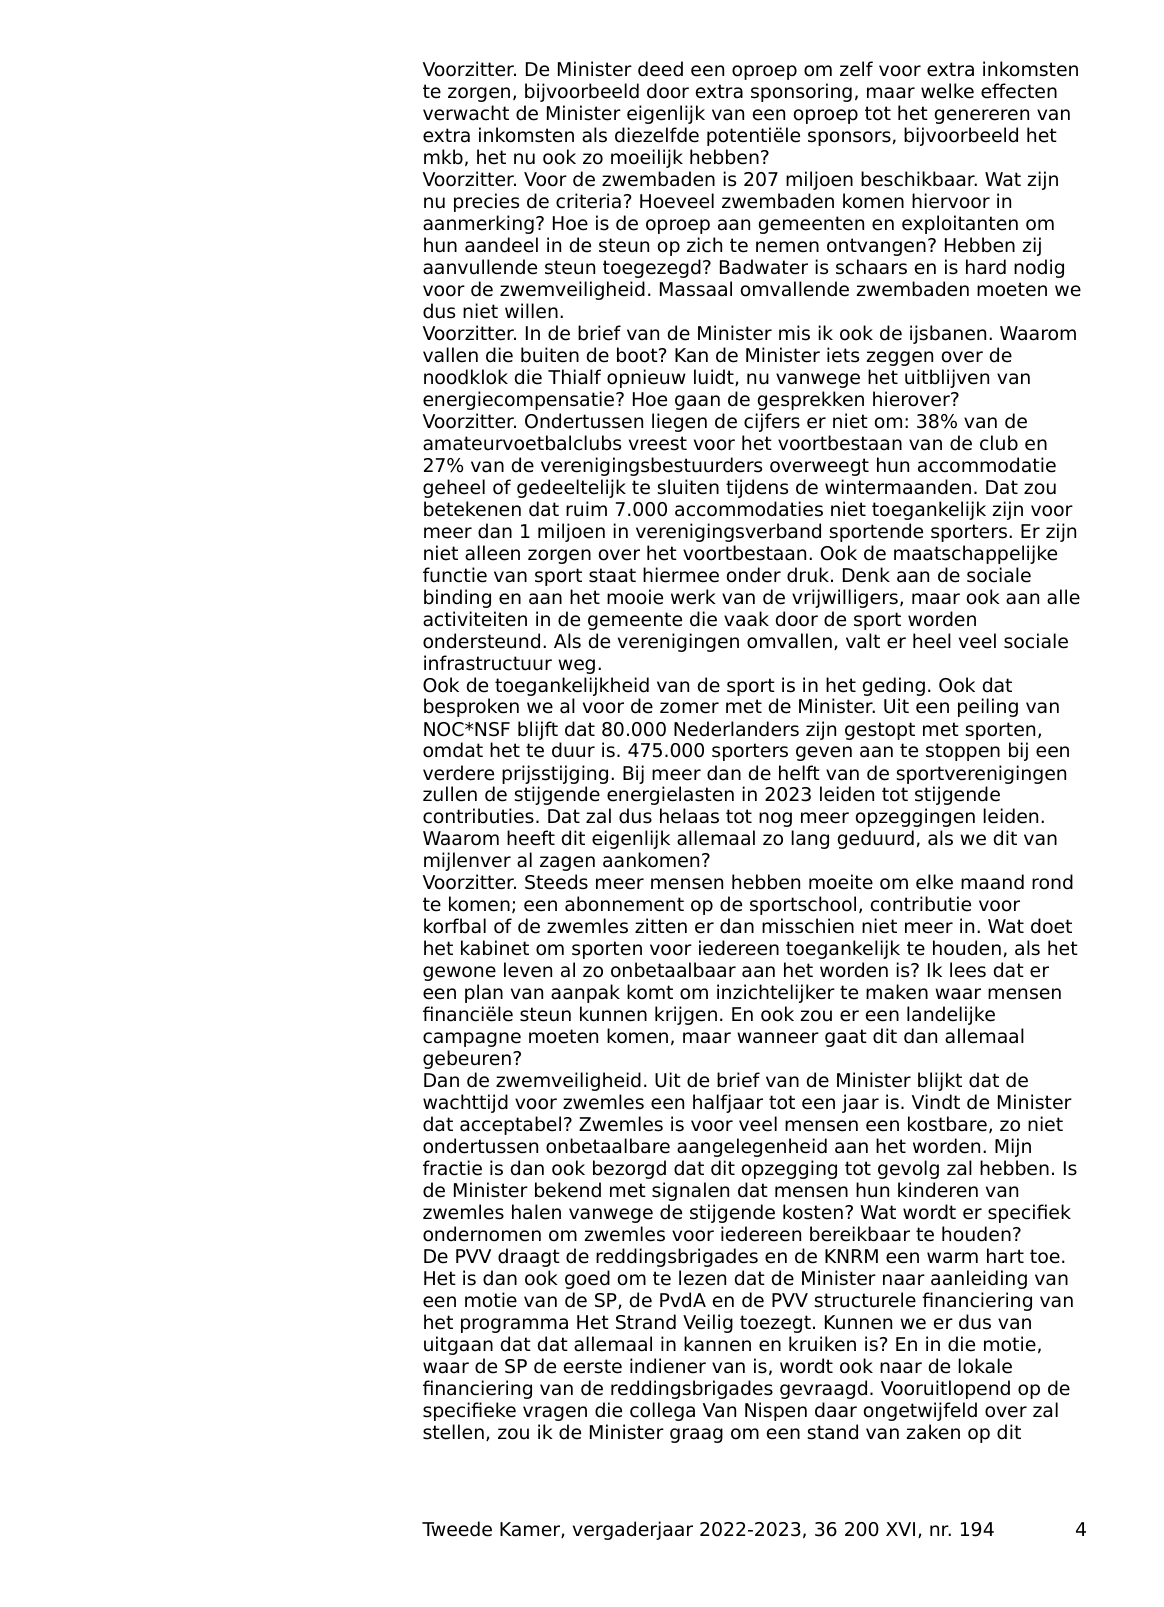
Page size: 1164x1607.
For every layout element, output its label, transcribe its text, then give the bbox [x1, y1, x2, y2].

text Dan de zwemveiligheid. Uit de brief van de Minister blijkt dat de wachttijd voor zwemles een halfjaar tot een jaar is. Vindt de Minister dat acceptabel? Zwemles is voor veel mensen een kostbare, zo niet ondertussen onbetaalbare aangelegenheid aan het worden. Mijn fractie is dan ook bezorgd dat dit opzegging tot gevolg zal hebben. Is de Minister bekend met signalen dat mensen hun kinderen van zwemles halen vanwege de stijgende kosten? Wat wordt er specifiek ondernomen om zwemles voor iedereen bereikbaar te houden? [422, 1070, 1087, 1246]
text Voorzitter. Ondertussen liegen de cijfers er niet om: 38% van de amateurvoetbalclubs vreest voor het voortbestaan van de club en 27% van de verenigingsbestuurders overweegt hun accommodatie geheel of gedeeltelijk te sluiten tijdens de wintermaanden. Dat zou betekenen dat ruim 7.000 accommodaties niet toegankelijk zijn voor meer dan 1 miljoen in verenigingsverband sportende sporters. Er zijn niet alleen zorgen over het voortbestaan. Ook de maatschappelijke functie van sport staat hiermee onder druk. Denk aan de sociale binding en aan het mooie werk van de vrijwilligers, maar ook aan alle activiteiten in de gemeente die vaak door de sport worden ondersteund. Als de verenigingen omvallen, valt er heel veel sociale infrastructuur weg. [422, 411, 1087, 674]
text Voorzitter. Voor de zwembaden is 207 miljoen beschikbaar. Wat zijn nu precies de criteria? Hoeveel zwembaden komen hiervoor in aanmerking? Hoe is de oproep aan gemeenten en exploitanten om hun aandeel in de steun op zich te nemen ontvangen? Hebben zij aanvullende steun toegezegd? Badwater is schaars en is hard nodig voor de zwemveiligheid. Massaal omvallende zwembaden moeten we dus niet willen. [422, 169, 1087, 323]
text Voorzitter. In de brief van de Minister mis ik ook de ijsbanen. Waarom vallen die buiten de boot? Kan de Minister iets zeggen over de noodklok die Thialf opnieuw luidt, nu vanwege het uitblijven van energiecompensatie? Hoe gaan de gesprekken hierover? [422, 323, 1087, 411]
text Voorzitter. De Minister deed een oproep om zelf voor extra inkomsten te zorgen, bijvoorbeeld door extra sponsoring, maar welke effecten verwacht de Minister eigenlijk van een oproep tot het genereren van extra inkomsten als diezelfde potentiële sponsors, bijvoorbeeld het mkb, het nu ook zo moeilijk hebben? [422, 59, 1087, 169]
text Ook de toegankelijkheid van de sport is in het geding. Ook dat besproken we al voor de zomer met de Minister. Uit een peiling van NOC*NSF blijft dat 80.000 Nederlanders zijn gestopt met sporten, omdat het te duur is. 475.000 sporters geven aan te stoppen bij een verdere prijsstijging. Bij meer dan de helft van de sportverenigingen zullen de stijgende energielasten in 2023 leiden tot stijgende contributies. Dat zal dus helaas tot nog meer opzeggingen leiden. Waarom heeft dit eigenlijk allemaal zo lang geduurd, als we dit van mijlenver al zagen aankomen? [422, 674, 1087, 872]
text Voorzitter. Steeds meer mensen hebben moeite om elke maand rond te komen; een abonnement op de sportschool, contributie voor korfbal of de zwemles zitten er dan misschien niet meer in. Wat doet het kabinet om sporten voor iedereen toegankelijk te houden, als het gewone leven al zo onbetaalbaar aan het worden is? Ik lees dat er een plan van aanpak komt om inzichtelijker te maken waar mensen financiële steun kunnen krijgen. En ook zou er een landelijke campagne moeten komen, maar wanneer gaat dit dan allemaal gebeuren? [422, 872, 1087, 1070]
text De PVV draagt de reddingsbrigades en de KNRM een warm hart toe. Het is dan ook goed om te lezen dat de Minister naar aanleiding van een motie van de SP, de PvdA en de PVV structurele financiering van het programma Het Strand Veilig toezegt. Kunnen we er dus van uitgaan dat dat allemaal in kannen en kruiken is? En in die motie, waar de SP de eerste indiener van is, wordt ook naar de lokale financiering van de reddingsbrigades gevraagd. Vooruitlopend op de specifieke vragen die collega Van Nispen daar ongetwijfeld over zal stellen, zou ik de Minister graag om een stand van zaken op dit [422, 1246, 1087, 1444]
